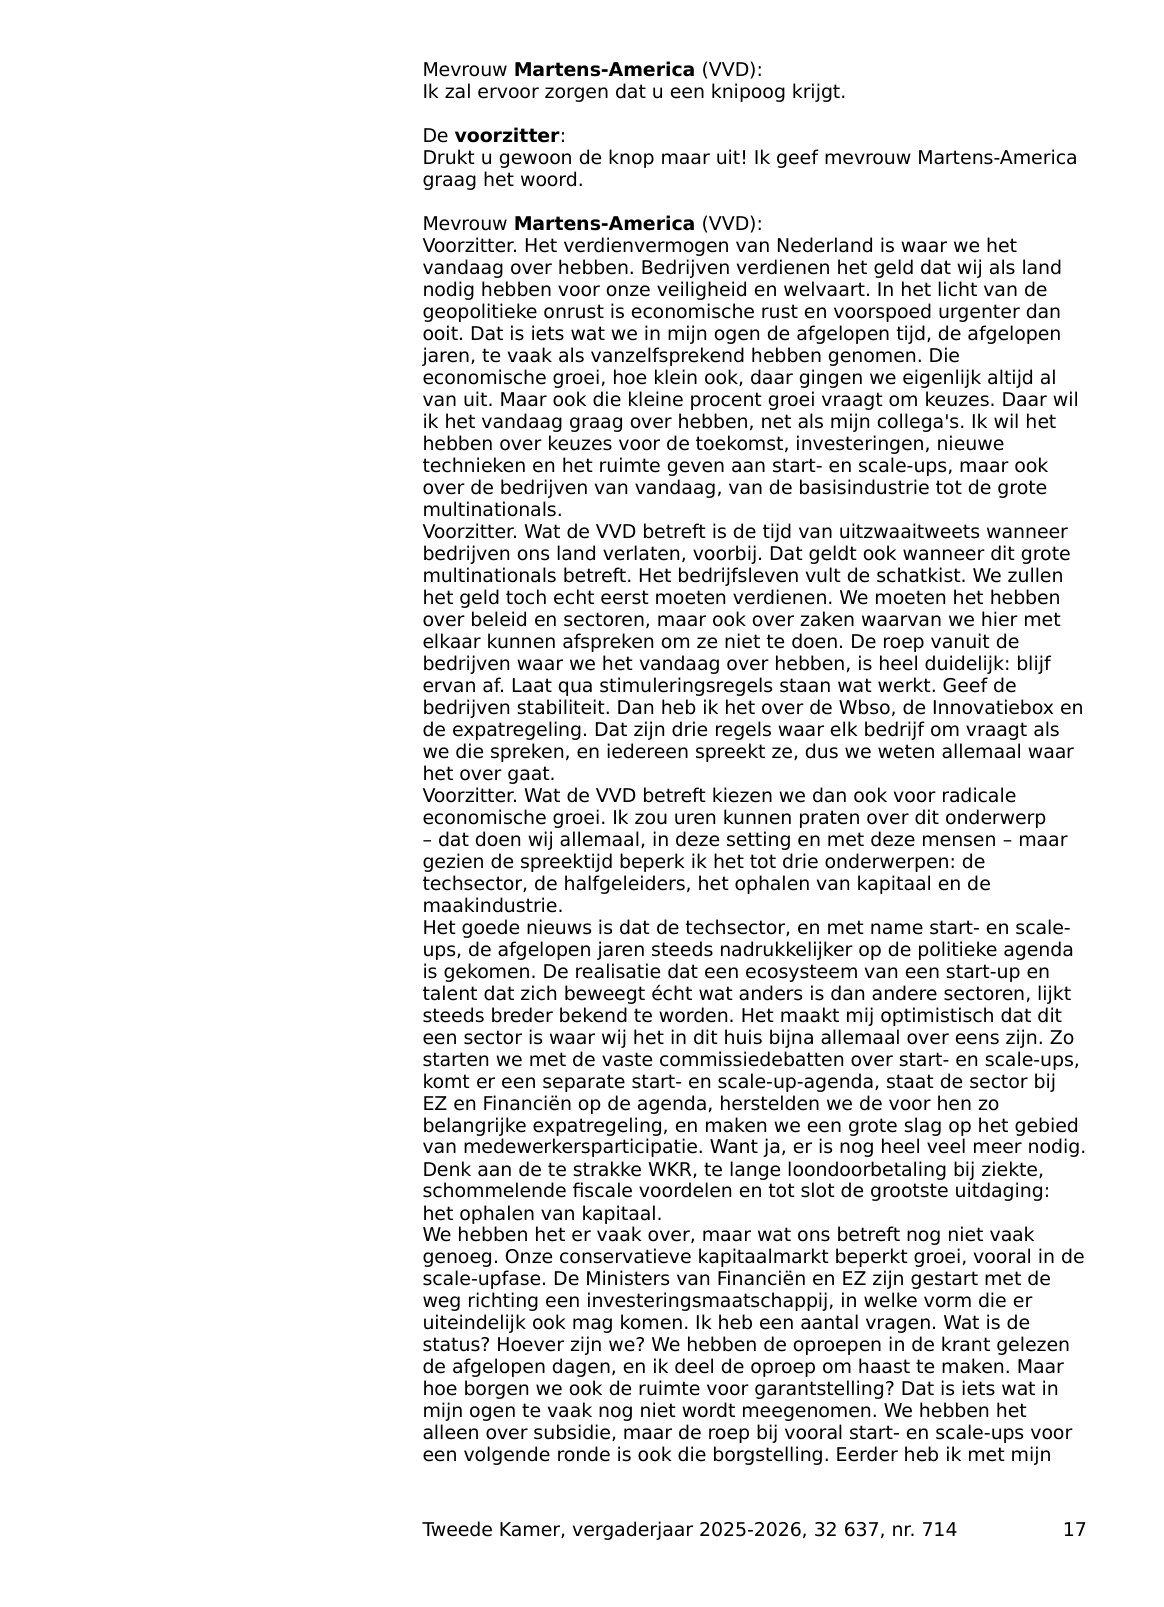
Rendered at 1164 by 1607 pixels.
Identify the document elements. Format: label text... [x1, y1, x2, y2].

text Drukt u gewoon de knop maar uit! Ik geef mevrouw Martens-America graag het woord. [422, 147, 1087, 191]
text Ik zal ervoor zorgen dat u een knipoog krijgt. [422, 81, 1087, 103]
text Voorzitter. Wat de VVD betreft kiezen we dan ook voor radicale economische groei. Ik zou uren kunnen praten over dit onderwerp – dat doen wij allemaal, in deze setting en met deze mensen – maar gezien de spreektijd beperk ik het tot drie onderwerpen: de techsector, de halfgeleiders, het ophalen van kapitaal en de maakindustrie. [422, 785, 1087, 917]
text Voorzitter. Wat de VVD betreft is de tijd van uitzwaaitweets wanneer bedrijven ons land verlaten, voorbij. Dat geldt ook wanneer dit grote multinationals betreft. Het bedrijfsleven vult de schatkist. We zullen het geld toch echt eerst moeten verdienen. We moeten het hebben over beleid en sectoren, maar ook over zaken waarvan we hier met elkaar kunnen afspreken om ze niet te doen. De roep vanuit de bedrijven waar we het vandaag over hebben, is heel duidelijk: blijf ervan af. Laat qua stimuleringsregels staan wat werkt. Geef de bedrijven stabiliteit. Dan heb ik het over de Wbso, de Innovatiebox en de expatregeling. Dat zijn drie regels waar elk bedrijf om vraagt als we die spreken, en iedereen spreekt ze, dus we weten allemaal waar het over gaat. [422, 521, 1087, 785]
text Voorzitter. Het verdienvermogen van Nederland is waar we het vandaag over hebben. Bedrijven verdienen het geld dat wij als land nodig hebben voor onze veiligheid en welvaart. In het licht van de geopolitieke onrust is economische rust en voorspoed urgenter dan ooit. Dat is iets wat we in mijn ogen de afgelopen tijd, de afgelopen jaren, te vaak als vanzelfsprekend hebben genomen. Die economische groei, hoe klein ook, daar gingen we eigenlijk altijd al van uit. Maar ook die kleine procent groei vraagt om keuzes. Daar wil ik het vandaag graag over hebben, net als mijn collega's. Ik wil het hebben over keuzes voor de toekomst, investeringen, nieuwe technieken en het ruimte geven aan start- en scale-ups, maar ook over de bedrijven van vandaag, van de basisindustrie tot de grote multinationals. [422, 235, 1087, 521]
text De voorzitter: [422, 125, 1087, 147]
text Mevrouw Martens-America (VVD): [422, 59, 1087, 81]
text Mevrouw Martens-America (VVD): [422, 213, 1087, 235]
text We hebben het er vaak over, maar wat ons betreft nog niet vaak genoeg. Onze conservatieve kapitaalmarkt beperkt groei, vooral in de scale-upfase. De Ministers van Financiën en EZ zijn gestart met de weg richting een investeringsmaatschappij, in welke vorm die er uiteindelijk ook mag komen. Ik heb een aantal vragen. Wat is de status? Hoever zijn we? We hebben de oproepen in de krant gelezen de afgelopen dagen, en ik deel de oproep om haast te maken. Maar hoe borgen we ook de ruimte voor garantstelling? Dat is iets wat in mijn ogen te vaak nog niet wordt meegenomen. We hebben het alleen over subsidie, maar de roep bij vooral start- en scale-ups voor een volgende ronde is ook die borgstelling. Eerder heb ik met mijn [422, 1224, 1087, 1466]
text Het goede nieuws is dat de techsector, en met name start- en scale-ups, de afgelopen jaren steeds nadrukkelijker op de politieke agenda is gekomen. De realisatie dat een ecosysteem van een start-up en talent dat zich beweegt écht wat anders is dan andere sectoren, lijkt steeds breder bekend te worden. Het maakt mij optimistisch dat dit een sector is waar wij het in dit huis bijna allemaal over eens zijn. Zo starten we met de vaste commissiedebatten over start- en scale-ups, komt er een separate start- en scale-up-agenda, staat de sector bij EZ en Financiën op de agenda, herstelden we de voor hen zo belangrijke expatregeling, en maken we een grote slag op het gebied van medewerkersparticipatie. Want ja, er is nog heel veel meer nodig. Denk aan de te strakke WKR, te lange loondoorbetaling bij ziekte, schommelende fiscale voordelen en tot slot de grootste uitdaging: het ophalen van kapitaal. [422, 917, 1087, 1224]
